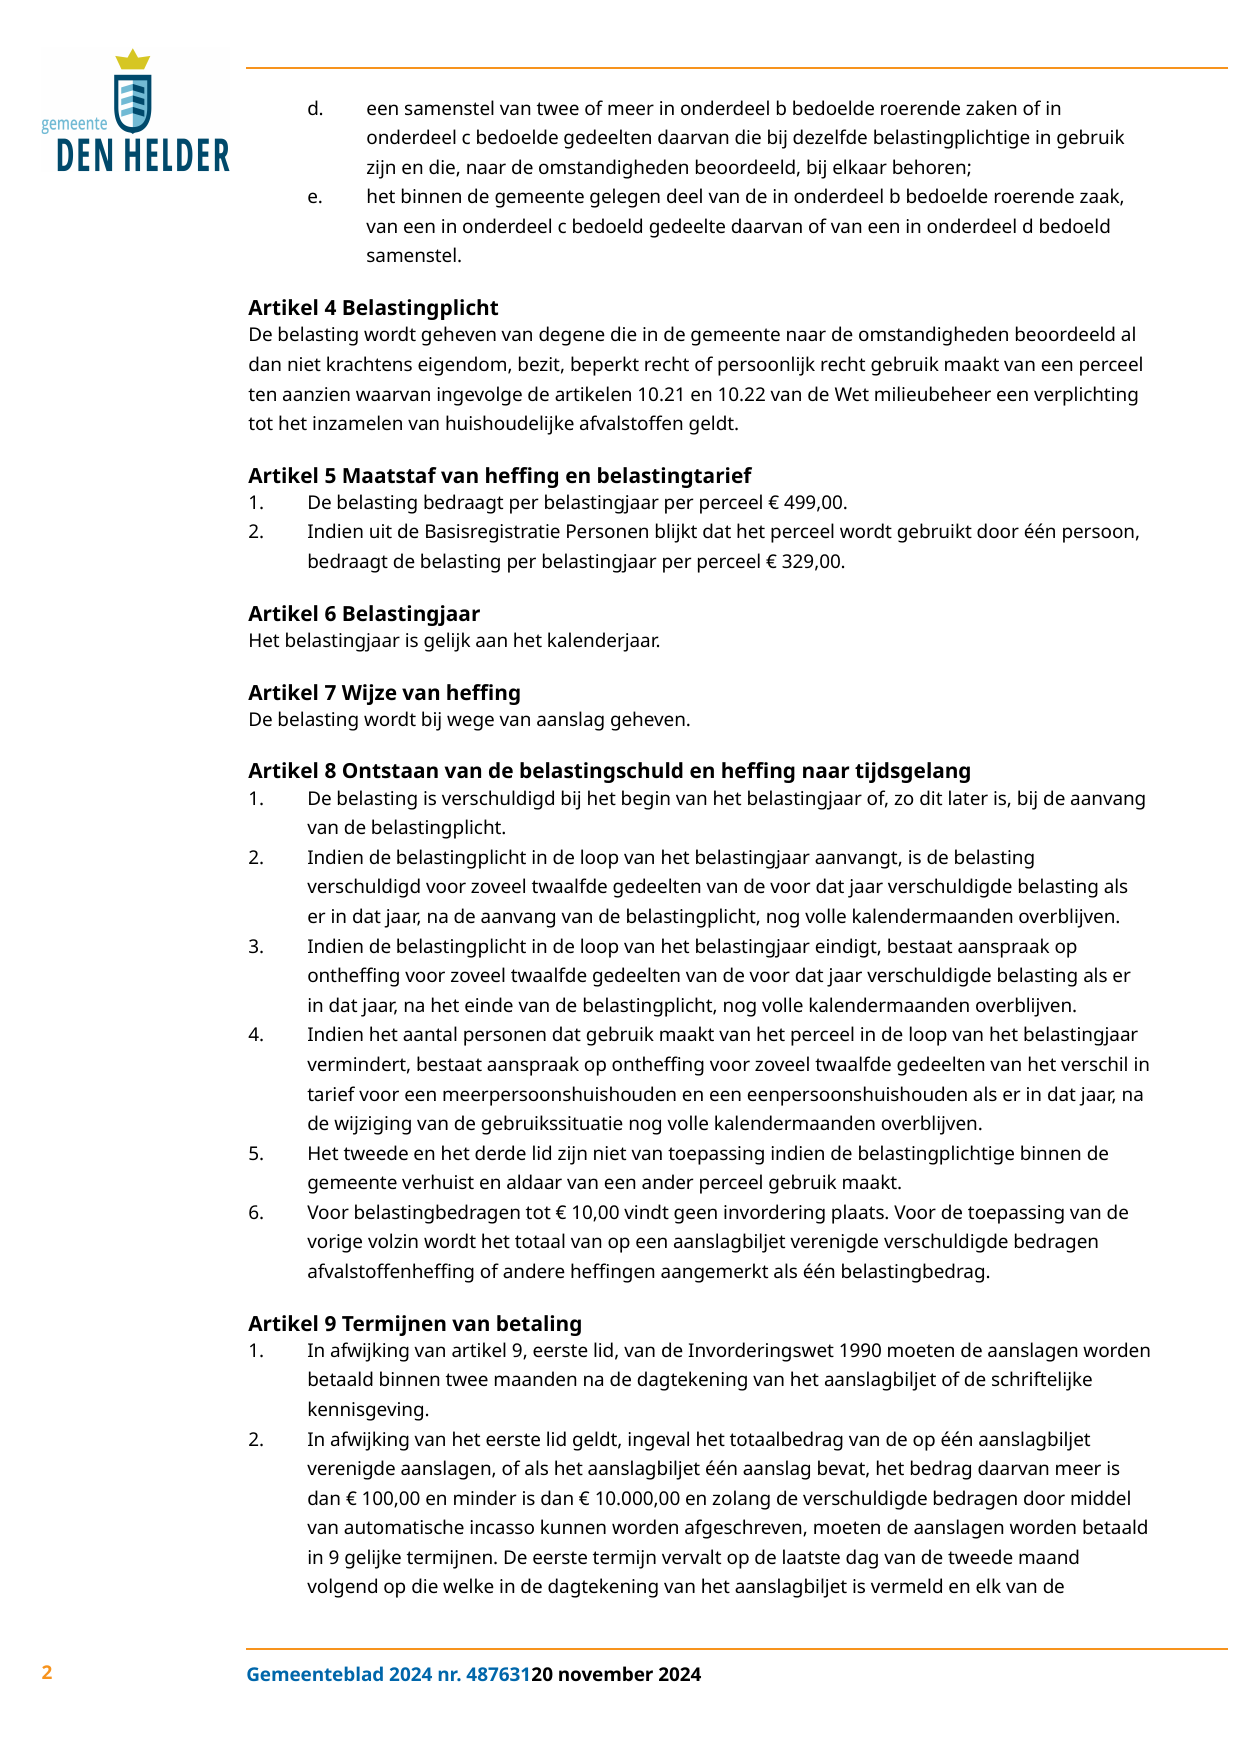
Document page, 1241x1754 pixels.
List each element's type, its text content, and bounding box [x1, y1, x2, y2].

list Het tweede en het derde lid zijn niet van toepassing indien de belastingplichtige binnen de gemeente verhuist en aldaar van een ander perceel gebruik maakt. [248, 1140, 1152, 1195]
picture [130, 157, 135, 172]
list Indien uit de Basisregistratie Personen blijkt dat het perceel wordt gebruikt door één persoon, bedraagt de belasting per belastingjaar per perceel € 329,00. [248, 519, 1152, 574]
text Artikel 5 Maatstaf van heffing en belastingtarief [248, 461, 1152, 489]
list Indien de belastingplicht in de loop van het belastingjaar eindigt, bestaat aanspraak op ontheffing voor zoveel twaalfde gedeelten van de voor dat jaar verschuldigde belasting als er in dat jaar, na het einde van de belastingplicht, nog volle kalendermaanden overblijven. [248, 933, 1152, 1018]
list De belasting bedraagt per belastingjaar per perceel € 499,00. [248, 489, 1152, 515]
picture [63, 144, 68, 165]
list een samenstel van twee of meer in onderdeel b bedoelde roerende zaken of in onderdeel c bedoelde gedeelten daarvan die bij dezelfde belastingplichtige in gebruik zijn en die, naar de omstandigheden beoordeeld, bij elkaar behoren; [307, 95, 1152, 180]
text Artikel 7 Wijze van heffing [248, 678, 1152, 706]
text Artikel 9 Termijnen van betaling [248, 1309, 1152, 1337]
list het binnen de gemeente gelegen deel van de in onderdeel b bedoelde roerende zaak, van een in onderdeel c bedoeld gedeelte daarvan of van een in onderdeel d bedoeld samenstel. [307, 183, 1152, 268]
picture [100, 154, 106, 172]
text Artikel 4 Belastingplicht [248, 293, 1152, 322]
text De belasting wordt geheven van degene die in de gemeente naar de omstandigheden beoordeeld al dan niet krachtens eigendom, bezit, beperkt recht of persoonlijk recht gebruik maakt van een perceel ten aanzien waarvan ingevolge de artikelen 10.21 en 10.22 van de Wet milieubeheer een verplichting tot het inzamelen van huishoudelijke afvalstoffen geldt. [248, 322, 1152, 436]
list Indien de belastingplicht in de loop van het belastingjaar aanvangt, is de belasting verschuldigd voor zoveel twaalfde gedeelten van de voor dat jaar verschuldigde belasting als er in dat jaar, na de aanvang van de belastingplicht, nog volle kalendermaanden overblijven. [248, 844, 1152, 929]
picture [182, 144, 187, 165]
list Voor belastingbedragen tot € 10,00 vindt geen invordering plaats. Voor de toepassing van de vorige volzin wordt het totaal van op een aanslagbiljet verenigde verschuldigde bedragen afvalstoffenheffing of andere heffingen aangemerkt als één belastingbedrag. [248, 1199, 1152, 1284]
text Artikel 6 Belastingjaar [248, 599, 1152, 627]
list De belasting is verschuldigd bij het begin van het belastingjaar of, zo dit later is, bij de aanvang van de belastingplicht. [248, 785, 1152, 840]
picture [220, 160, 224, 172]
text Artikel 8 Ontstaan van de belastingschuld en heffing naar tijdsgelang [248, 756, 1152, 785]
text Het belastingjaar is gelijk aan het kalenderjaar. [248, 627, 1152, 653]
text De belasting wordt bij wege van aanslag geheven. [248, 706, 1152, 732]
list In afwijking van het eerste lid geldt, ingeval het totaalbedrag van de op één aanslagbiljet verenigde aanslagen, of als het aanslagbiljet één aanslag bevat, het bedrag daarvan meer is dan € 100,00 en minder is dan € 10.000,00 en zolang de verschuldigde bedragen door middel van automatische incasso kunnen worden afgeschreven, moeten de aanslagen worden betaald in 9 gelijke termijnen. De eerste termijn vervalt op de laatste dag van de tweede maand volgend op die welke in de dagtekening van het aanslagbiljet is vermeld en elk van de [248, 1426, 1152, 1599]
list In afwijking van artikel 9, eerste lid, van de Invorderingswet 1990 moeten de aanslagen worden betaald binnen twee maanden na de dagtekening van het aanslagbiljet of de schriftelijke kennisgeving. [248, 1337, 1152, 1422]
picture [41, 47, 231, 172]
list Indien het aantal personen dat gebruik maakt van het perceel in de loop van het belastingjaar vermindert, bestaat aanspraak op ontheffing voor zoveel twaalfde gedeelten van het verschil in tarief voor een meerpersoonshuishouden en een eenpersoonshuishouden als er in dat jaar, na de wijziging van de gebruikssituatie nog volle kalendermaanden overblijven. [248, 1022, 1152, 1136]
